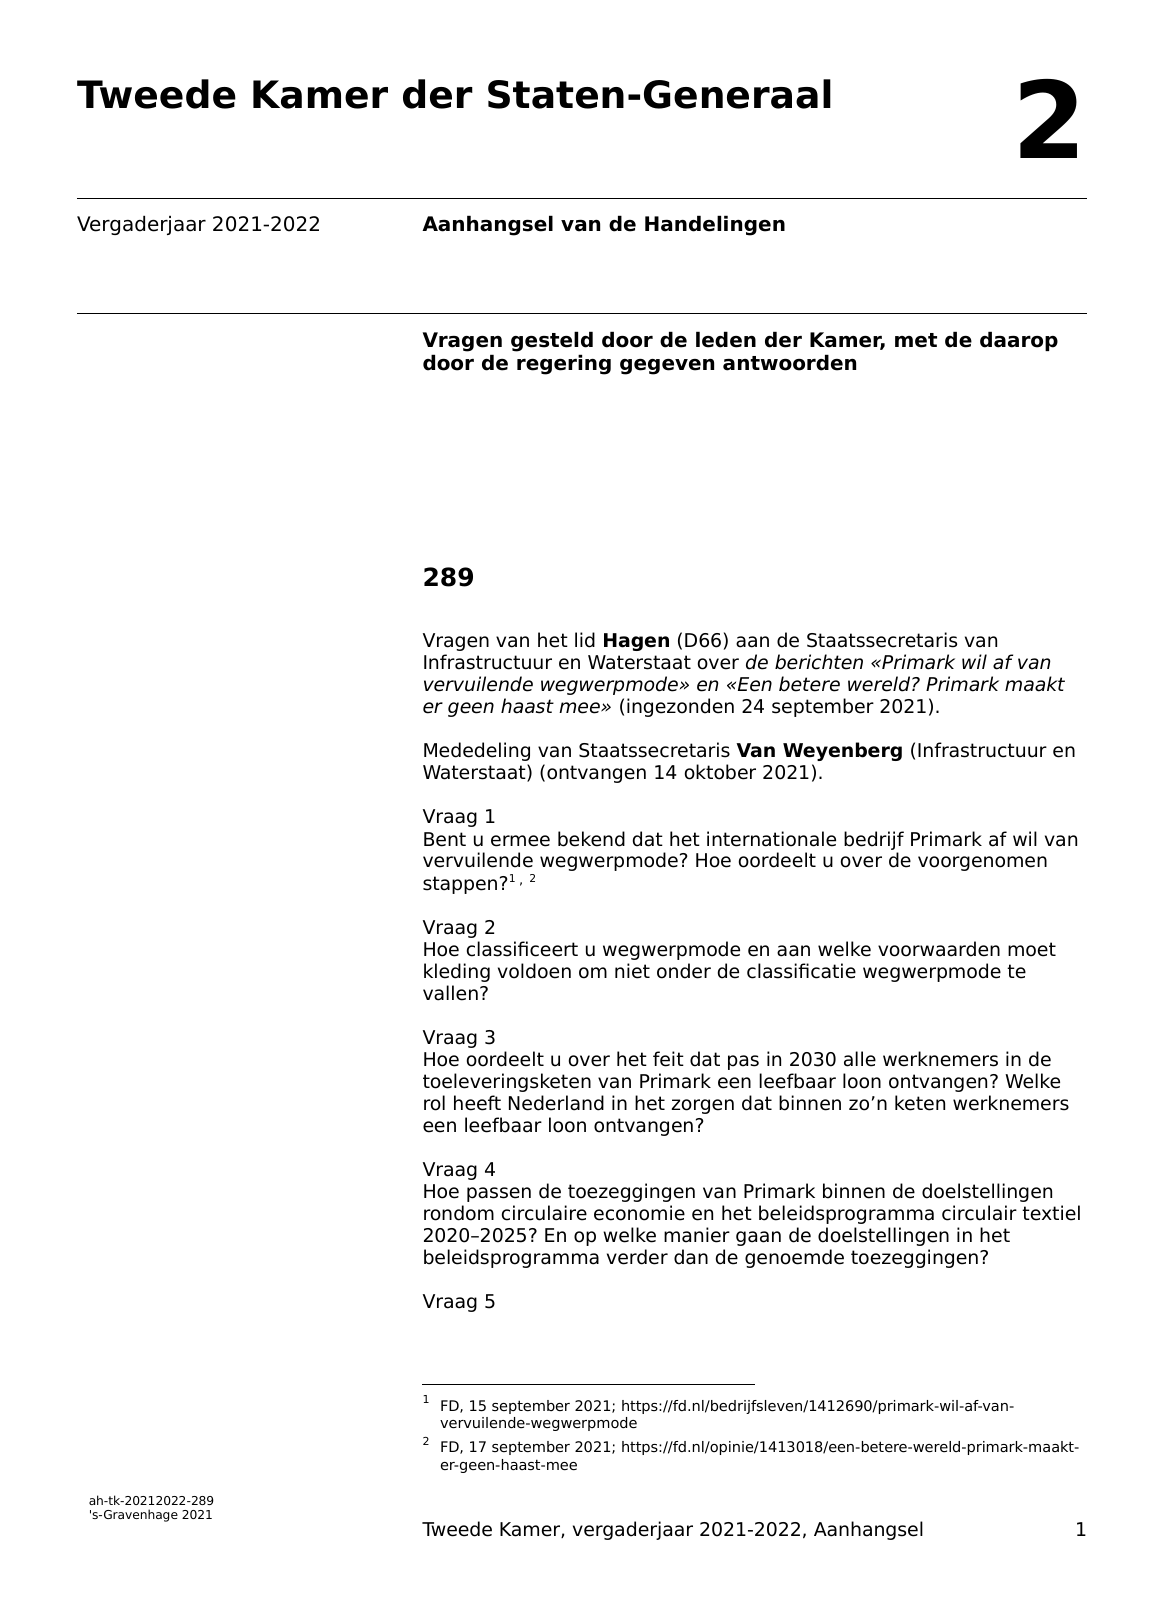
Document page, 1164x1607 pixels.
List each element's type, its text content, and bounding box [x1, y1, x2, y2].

text Vragen van het lid Hagen (D66) aan de Staatssecretaris van Infrastructuur en Waterstaat over de berichten «Primark wil af van vervuilende wegwerpmode» en «Een betere wereld? Primark maakt er geen haast mee» (ingezonden 24 september 2021). [422, 630, 1087, 718]
text 289 [422, 563, 1087, 592]
text FD, 17 september 2021; https://fd.nl/opinie/1413018/een-betere-wereld-primark-maakt-er-geen-haast-mee [422, 1435, 1087, 1474]
text Vraag 4 [422, 1159, 1087, 1181]
text Vraag 2 [422, 917, 1087, 938]
text Hoe passen de toezeggingen van Primark binnen de doelstellingen rondom circulaire economie en het beleidsprogramma circulair textiel 2020–2025? En op welke manier gaan de doelstellingen in het beleidsprogramma verder dan de genoemde toezeggingen? [422, 1181, 1087, 1269]
text Mededeling van Staatssecretaris Van Weyenberg (Infrastructuur en Waterstaat) (ontvangen 14 oktober 2021). [422, 740, 1087, 784]
text Vraag 1 [422, 806, 1087, 828]
table_cell Vergaderjaar 2021-2022 [77, 199, 422, 313]
text Hoe oordeelt u over het feit dat pas in 2030 alle werknemers in de toeleveringsketen van Primark een leefbaar loon ontvangen? Welke rol heeft Nederland in het zorgen dat binnen zo’n keten werknemers een leefbaar loon ontvangen? [422, 1049, 1087, 1137]
table_cell Vragen gesteld door de leden der Kamer, met de daarop door de regering gegeven antwoorden [422, 314, 1087, 375]
table_cell [77, 314, 422, 375]
table_header Tweede Kamer der Staten-Generaal [77, 59, 886, 198]
table_header 2 [886, 59, 1087, 198]
text FD, 15 september 2021; https://fd.nl/bedrijfsleven/1412690/primark-wil-af-van-vervuilende-wegwerpmode [422, 1393, 1087, 1432]
text ah-tk-20212022-289 [88, 1494, 323, 1508]
text Vraag 3 [422, 1027, 1087, 1049]
table_cell Aanhangsel van de Handelingen [422, 199, 1087, 313]
text Vraag 5 [422, 1291, 1087, 1313]
text 's-Gravenhage 2021 [88, 1508, 323, 1522]
text Hoe classificeert u wegwerpmode en aan welke voorwaarden moet kleding voldoen om niet onder de classificatie wegwerpmode te vallen? [422, 938, 1087, 1004]
text Bent u ermee bekend dat het internationale bedrijf Primark af wil van vervuilende wegwerpmode? Hoe oordeelt u over de voorgenomen stappen?, [422, 828, 1087, 894]
